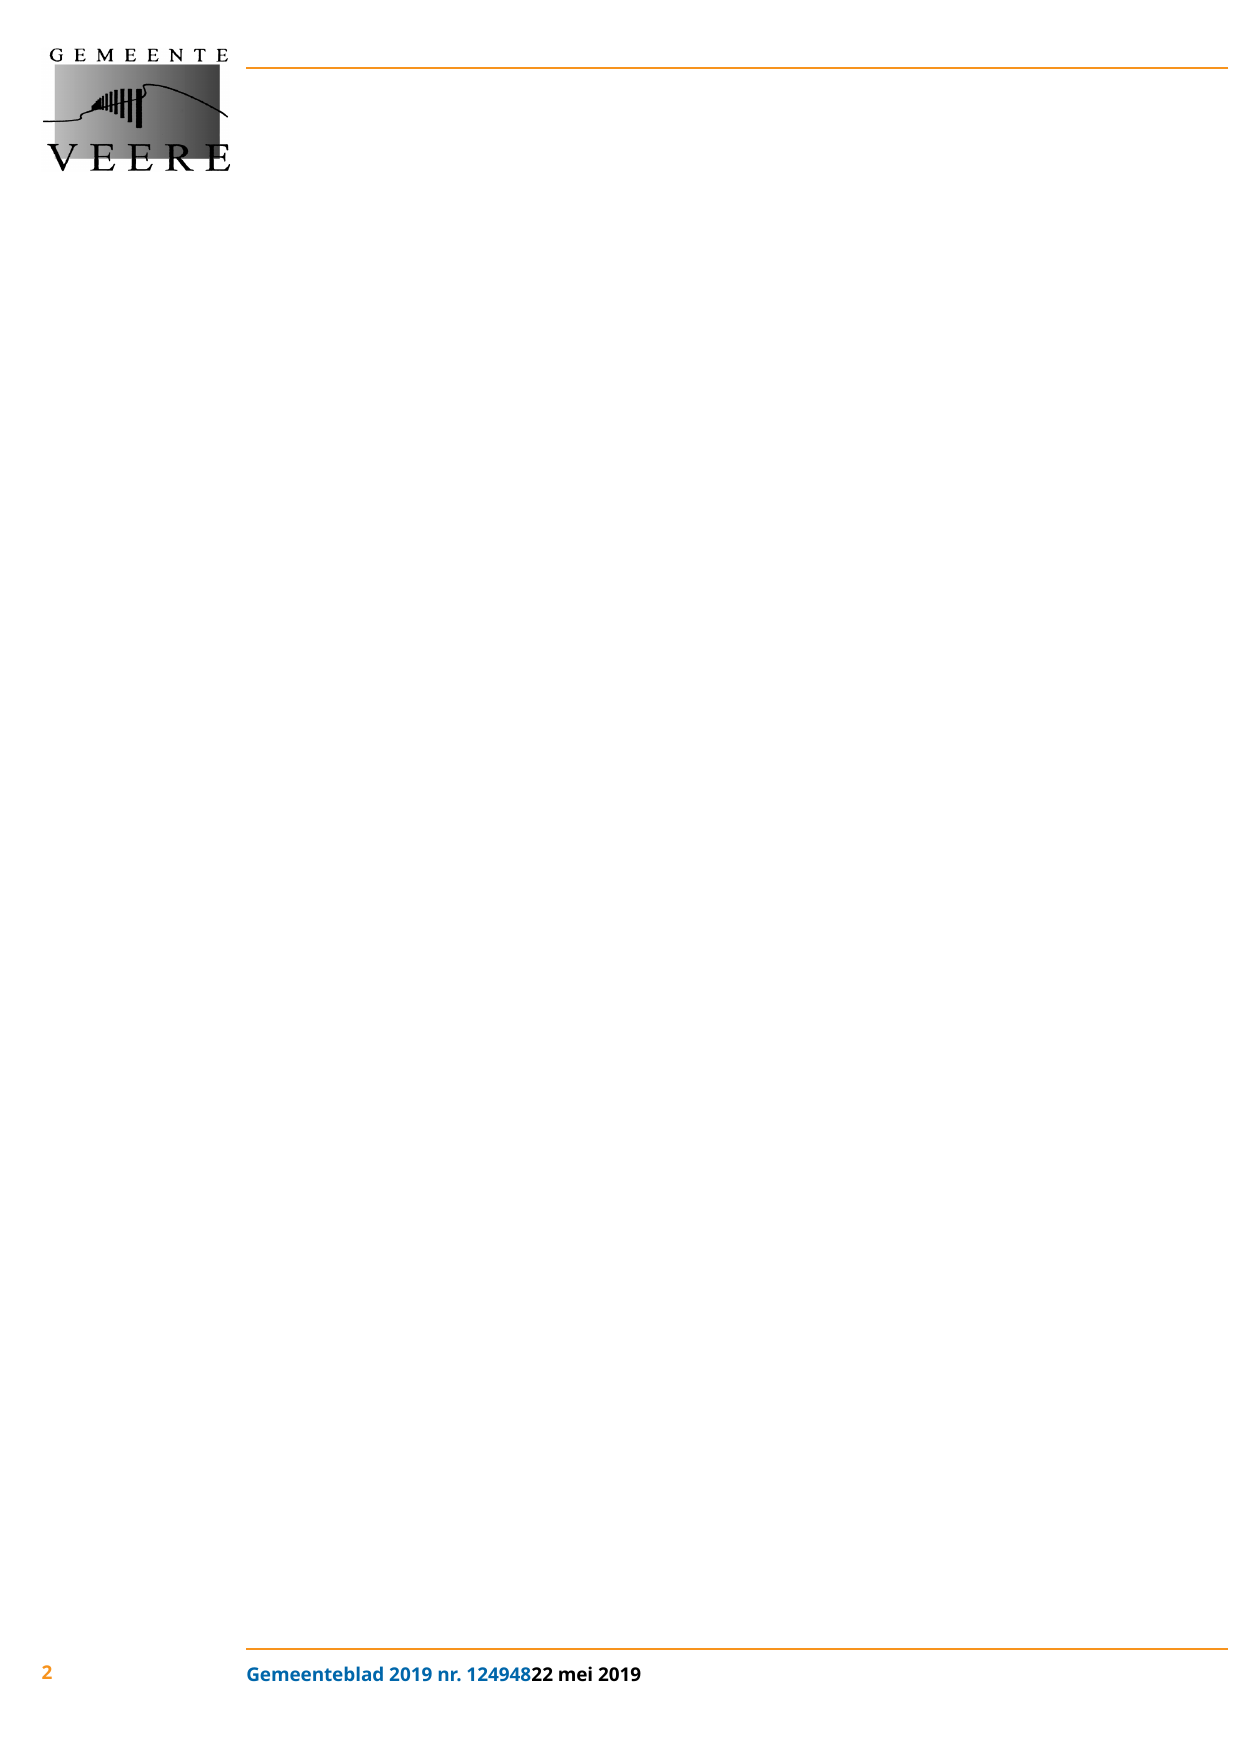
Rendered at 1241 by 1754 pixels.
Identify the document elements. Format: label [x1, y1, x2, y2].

picture [41, 47, 231, 172]
